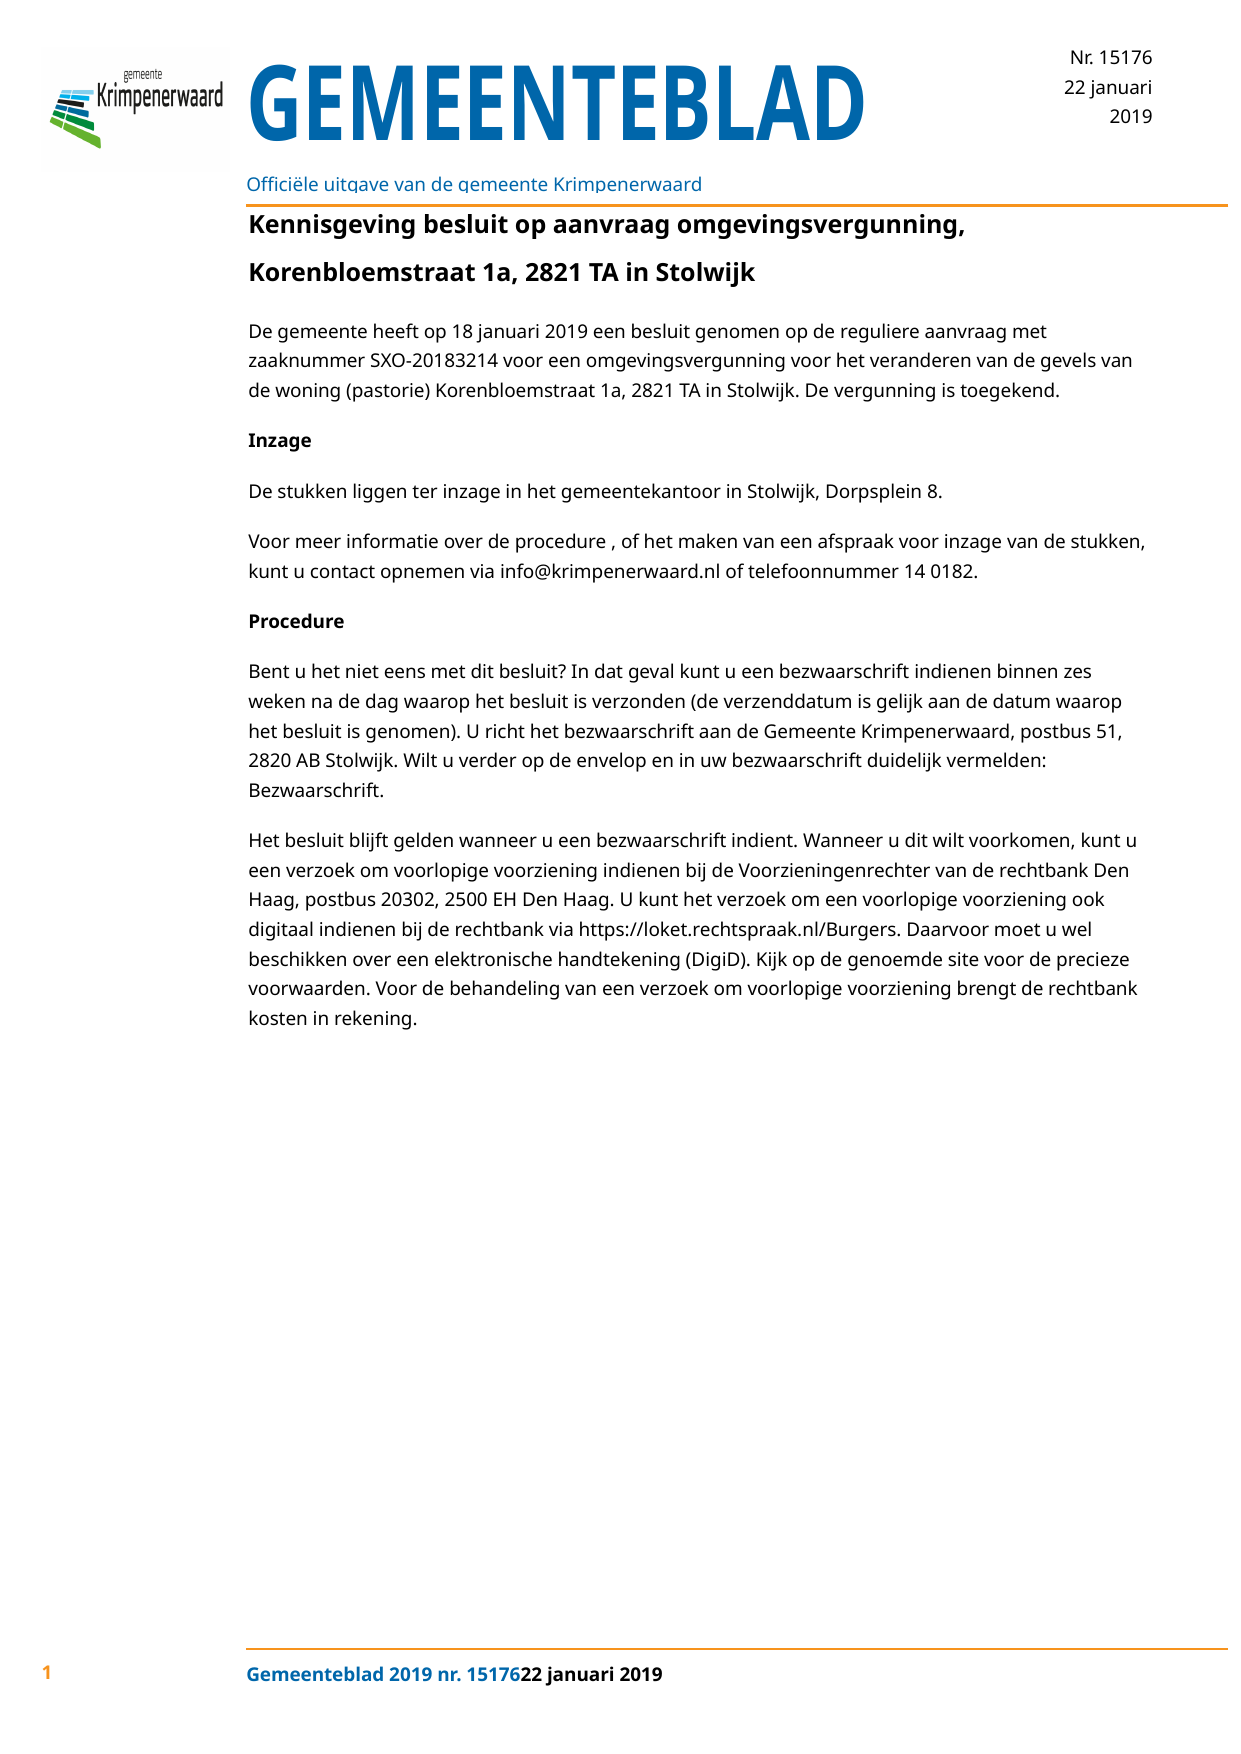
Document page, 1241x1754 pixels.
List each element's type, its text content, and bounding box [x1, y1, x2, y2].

text Inzage [248, 427, 1152, 453]
picture [41, 47, 231, 172]
text Het besluit blijft gelden wanneer u een bezwaarschrift indient. Wanneer u dit wilt voorkomen, kunt u een verzoek om voorlopige voorziening indienen bij de Voorzieningenrechter van de rechtbank Den Haag, postbus 20302, 2500 EH Den Haag. U kunt het verzoek om een voorlopige voorziening ook digitaal indienen bij de rechtbank via https://loket.rechtspraak.nl/Burgers. Daarvoor moet u wel beschikken over een elektronische handtekening (DigiD). Kijk op de genoemde site voor de precieze voorwaarden. Voor de behandeling van een verzoek om voorlopige voorziening brengt de rechtbank kosten in rekening. [248, 827, 1152, 1031]
text Procedure [248, 608, 1152, 634]
text De gemeente heeft op 18 januari 2019 een besluit genomen op de reguliere aanvraag met zaaknummer SXO-20183214 voor een omgevingsvergunning voor het veranderen van de gevels van de woning (pastorie) Korenbloemstraat 1a, 2821 TA in Stolwijk. De vergunning is toegekend. [248, 318, 1152, 403]
text Voor meer informatie over de procedure , of het maken van een afspraak voor inzage van de stukken, kunt u contact opnemen via info@krimpenerwaard.nl of telefoonnummer 14 0182. [248, 528, 1152, 584]
text Kennisgeving besluit op aanvraag omgevingsvergunning, Korenbloemstraat 1a, 2821 TA in Stolwijk [248, 207, 1152, 288]
text Bent u het niet eens met dit besluit? In dat geval kunt u een bezwaarschrift indienen binnen zes weken na de dag waarop het besluit is verzonden (de verzenddatum is gelijk aan de datum waarop het besluit is genomen). U richt het bezwaarschrift aan de Gemeente Krimpenerwaard, postbus 51, 2820 AB Stolwijk. Wilt u verder op de envelop en in uw bezwaarschrift duidelijk vermelden: Bezwaarschrift. [248, 659, 1152, 803]
text De stukken liggen ter inzage in het gemeentekantoor in Stolwijk, Dorpsplein 8. [248, 478, 1152, 504]
